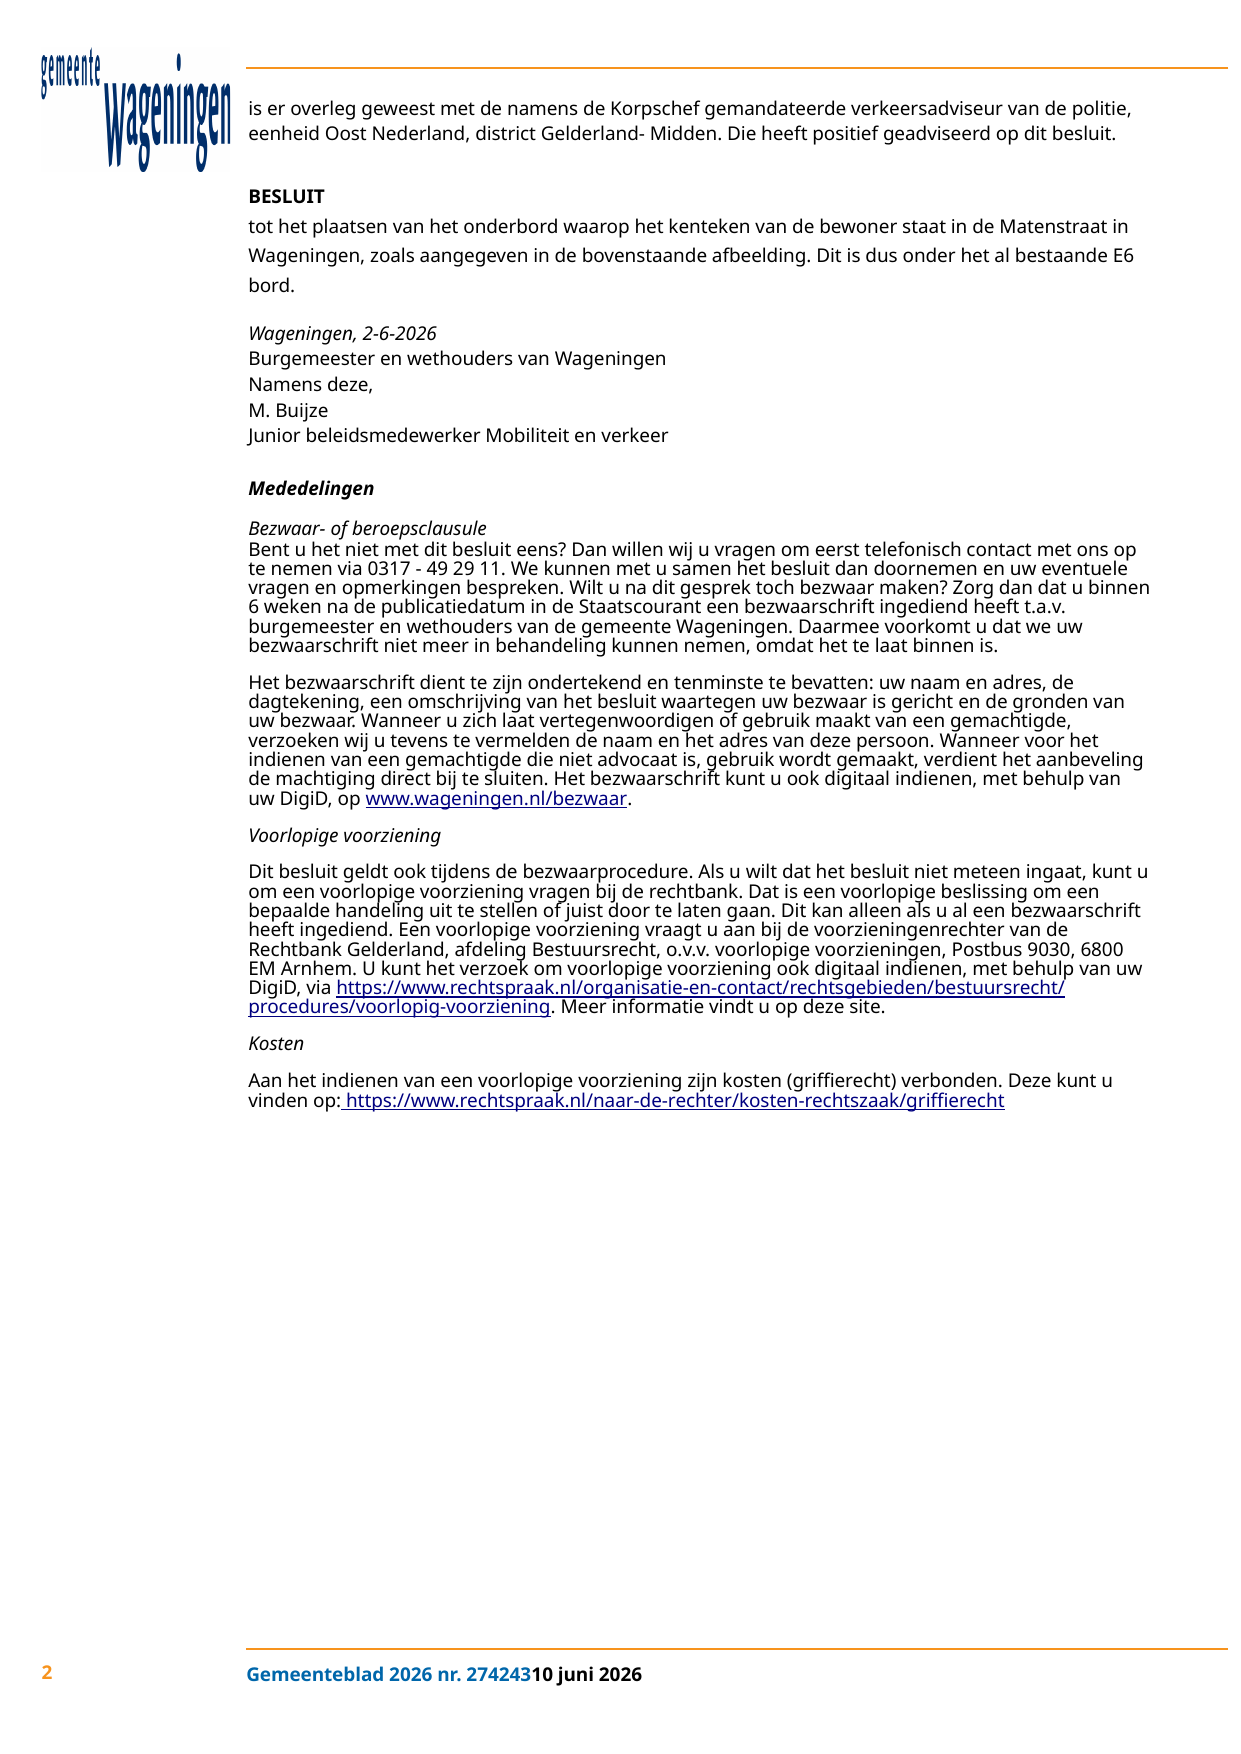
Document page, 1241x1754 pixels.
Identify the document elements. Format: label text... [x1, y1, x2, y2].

text M. Buijze [248, 397, 1152, 423]
text Dit besluit geldt ook tijdens de bezwaarprocedure. Als u wilt dat het besluit niet meteen ingaat, kunt u om een voorlopige voorziening vragen bij de rechtbank. Dat is een voorlopige beslissing om een bepaalde handeling uit te stellen of juist door te laten gaan. Dit kan alleen als u al een bezwaarschrift heeft ingediend. Een voorlopige voorziening vraagt u aan bij de voorzieningenrechter van de Rechtbank Gelderland, afdeling Bestuursrecht, o.v.v. voorlopige voorzieningen, Postbus 9030, 6800 EM Arnhem. U kunt het verzoek om voorlopige voorziening ook digitaal indienen, met behulp van uw DigiD, via https://www.rechtspraak.nl/organisatie-en-contact/rechtsgebieden/bestuursrecht/procedures/voorlopig-voorziening. Meer informatie vindt u op deze site. [248, 863, 1152, 1018]
text tot het plaatsen van het onderbord waarop het kenteken van de bewoner staat in de Matenstraat in Wageningen, zoals aangegeven in de bovenstaande afbeelding. Dit is dus onder het al bestaande E6 bord. [248, 213, 1152, 298]
picture [41, 47, 231, 172]
text Het bezwaarschrift dient te zijn ondertekend en tenminste te bevatten: uw naam en adres, de dagtekening, een omschrijving van het besluit waartegen uw bezwaar is gericht en de gronden van uw bezwaar. Wanneer u zich laat vertegenwoordigen of gebruik maakt van een gemachtigde, verzoeken wij u tevens te vermelden de naam en het adres van deze persoon. Wanneer voor het indienen van een gemachtigde die niet advocaat is, gebruik wordt gemaakt, verdient het aanbeveling de machtiging direct bij te sluiten. Het bezwaarschrift kunt u ook digitaal indienen, met behulp van uw DigiD, op www.wageningen.nl/bezwaar. [248, 674, 1152, 809]
text BESLUIT [248, 183, 1152, 209]
text Burgemeester en wethouders van Wageningen [248, 346, 1152, 371]
text Voorlopige voorziening [248, 827, 1152, 846]
text Bezwaar- of beroepsclausule [248, 515, 1152, 541]
text Wageningen, 2-6-2026 [248, 320, 1152, 346]
text Namens deze, [248, 371, 1152, 397]
text Kosten [248, 1035, 1152, 1055]
text Mededelingen [248, 476, 1152, 501]
text Junior beleidsmedewerker Mobiliteit en verkeer [248, 423, 1152, 448]
text is er overleg geweest met de namens de Korpschef gemandateerde verkeersadviseur van de politie, eenheid Oost Nederland, district Gelderland- Midden. Die heeft positief geadviseerd op dit besluit. [248, 95, 1152, 146]
text Bent u het niet met dit besluit eens? Dan willen wij u vragen om eerst telefonisch contact met ons op te nemen via 0317 - 49 29 11. We kunnen met u samen het besluit dan doornemen en uw eventuele vragen en opmerkingen bespreken. Wilt u na dit gesprek toch bezwaar maken? Zorg dan dat u binnen 6 weken na de publicatiedatum in de Staatscourant een bezwaarschrift ingediend heeft t.a.v. burgemeester en wethouders van de gemeente Wageningen. Daarmee voorkomt u dat we uw bezwaarschrift niet meer in behandeling kunnen nemen, omdat het te laat binnen is. [248, 541, 1152, 656]
text Aan het indienen van een voorlopige voorziening zijn kosten (griffierecht) verbonden. Deze kunt u vinden op: https://www.rechtspraak.nl/naar-de-rechter/kosten-rechtszaak/griffierecht [248, 1072, 1152, 1111]
